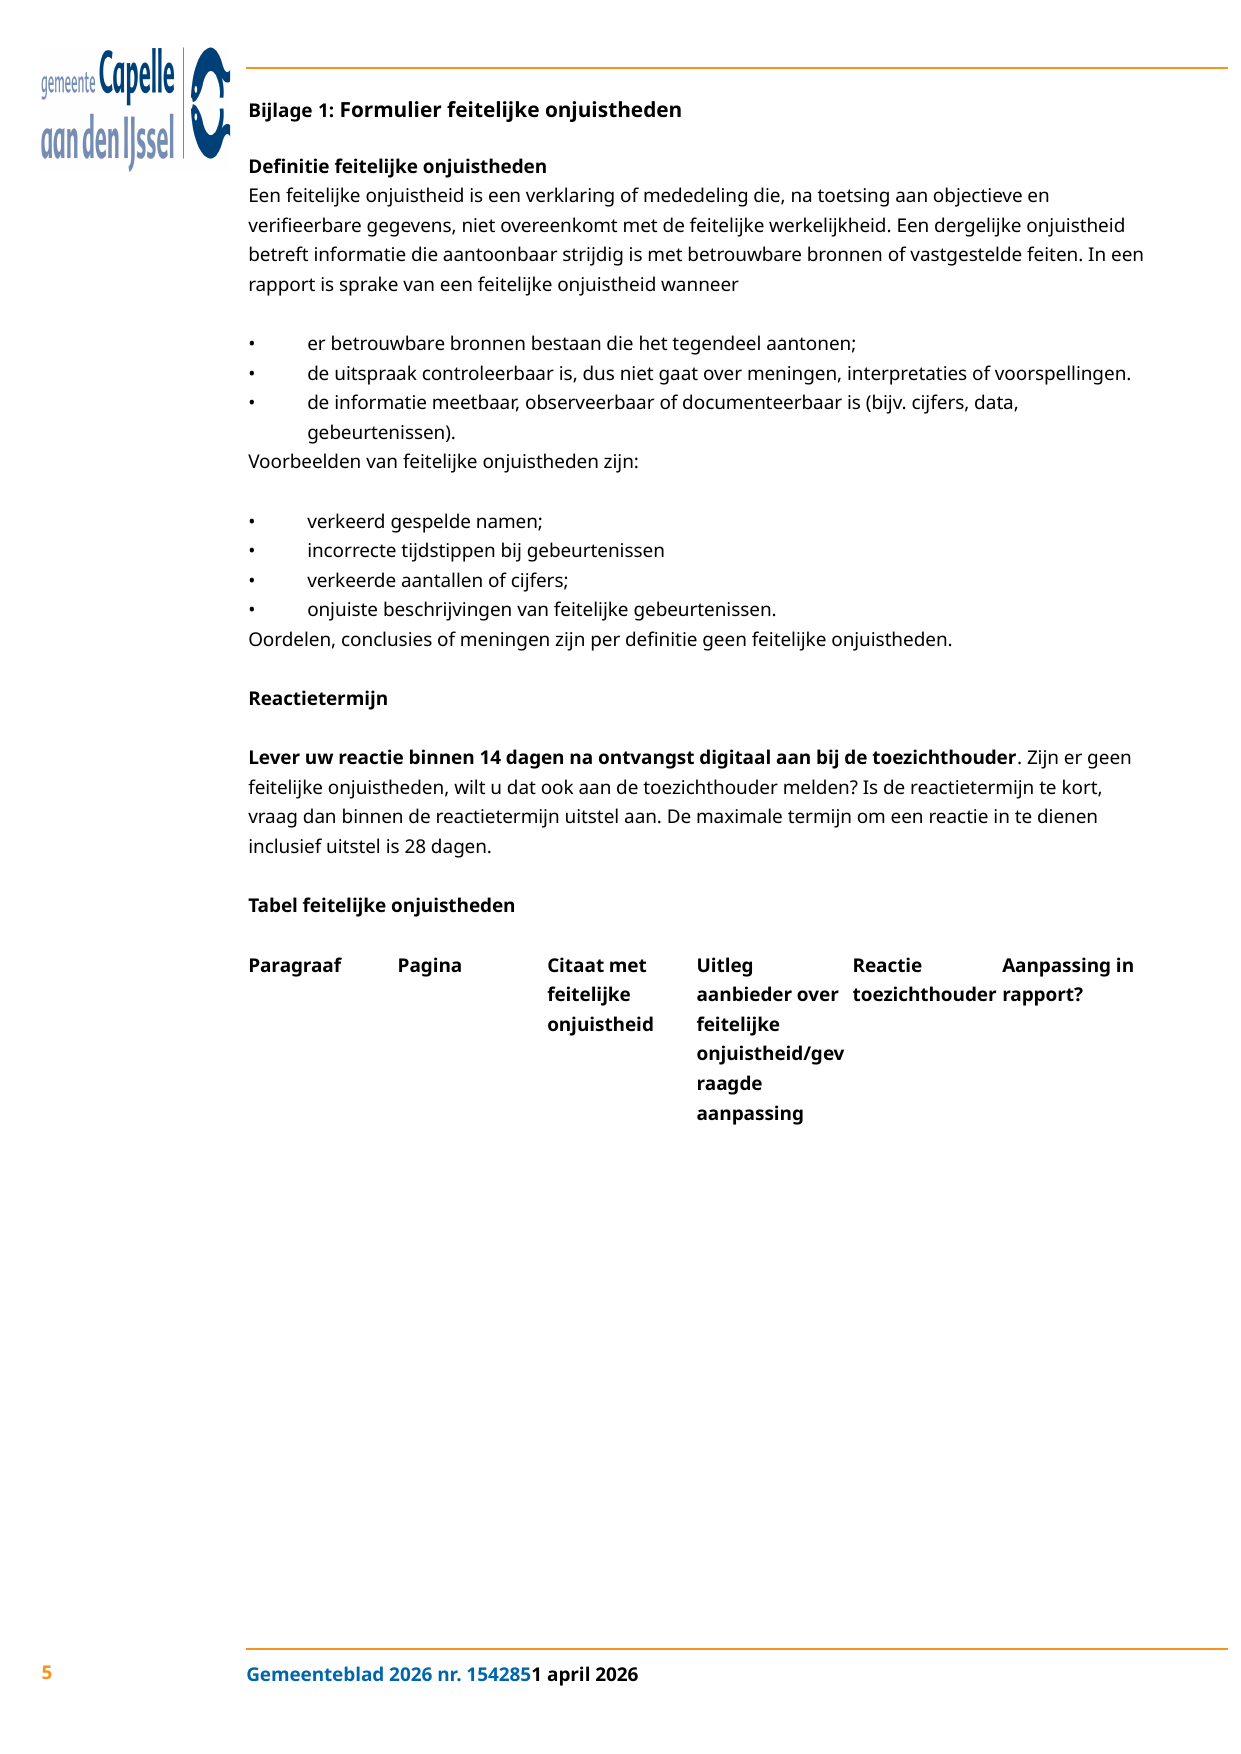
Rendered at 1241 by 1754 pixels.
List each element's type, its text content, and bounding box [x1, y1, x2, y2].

table_cell [696, 1177, 852, 1203]
table_cell [1002, 1254, 1152, 1280]
picture [41, 47, 231, 172]
text Reactietermijn [248, 685, 1152, 711]
list incorrecte tijdstippen bij gebeurtenissen [248, 537, 1152, 563]
table_header Aanpassing in rapport? [1002, 952, 1152, 1125]
text Voorbeelden van feitelijke onjuistheden zijn: [248, 449, 1152, 474]
table_cell [696, 1203, 852, 1228]
table_cell [547, 1203, 696, 1228]
table_cell [853, 1177, 1002, 1203]
list onjuiste beschrijvingen van feitelijke gebeurtenissen. [248, 597, 1152, 622]
table_header Reactie toezichthouder [853, 952, 1002, 1125]
table_cell [1002, 1203, 1152, 1228]
table_cell [696, 1125, 852, 1151]
table_cell [248, 1254, 397, 1280]
table_cell [398, 1203, 547, 1228]
table_cell [547, 1151, 696, 1177]
list de informatie meetbaar, observeerbaar of documenteerbaar is (bijv. cijfers, data, gebeurtenissen). [248, 389, 1152, 445]
table_cell [398, 1125, 547, 1151]
table_cell [1002, 1151, 1152, 1177]
table_cell [853, 1228, 1002, 1254]
list de uitspraak controleerbaar is, dus niet gaat over meningen, interpretaties of voorspellingen. [248, 360, 1152, 386]
table_cell [853, 1254, 1002, 1280]
table_cell [696, 1151, 852, 1177]
text Een feitelijke onjuistheid is een verklaring of mededeling die, na toetsing aan objectieve en verifieerbare gegevens, niet overeenkomt met de feitelijke werkelijkheid. Een dergelijke onjuistheid betreft informatie die aantoonbaar strijdig is met betrouwbare bronnen of vastgestelde feiten. In een rapport is sprake van een feitelijke onjuistheid wanneer [248, 182, 1152, 297]
list verkeerde aantallen of cijfers; [248, 567, 1152, 593]
table_header Citaat met feitelijke onjuistheid [547, 952, 696, 1125]
text Bijlage 1: Formulier feitelijke onjuistheden [248, 95, 1152, 123]
table_cell [248, 1228, 397, 1254]
table_cell [248, 1151, 397, 1177]
list verkeerd gespelde namen; [248, 508, 1152, 534]
table_cell [398, 1228, 547, 1254]
text Lever uw reactie binnen 14 dagen na ontvangst digitaal aan bij de toezichthouder. Zijn er geen feitelijke onjuistheden, wilt u dat ook aan de toezichthouder melden? Is de reactietermijn te kort, vraag dan binnen de reactietermijn uitstel aan. De maximale termijn om een reactie in te dienen inclusief uitstel is 28 dagen. [248, 744, 1152, 859]
table_cell [1002, 1228, 1152, 1254]
table_cell [853, 1125, 1002, 1151]
table_header Pagina [398, 952, 547, 1125]
table_cell [547, 1125, 696, 1151]
text Definitie feitelijke onjuistheden [248, 153, 1152, 179]
table_cell [547, 1177, 696, 1203]
table_cell [398, 1151, 547, 1177]
table_cell [248, 1177, 397, 1203]
text Oordelen, conclusies of meningen zijn per definitie geen feitelijke onjuistheden. [248, 626, 1152, 652]
table_cell [1002, 1125, 1152, 1151]
table_cell [696, 1254, 852, 1280]
table_cell [1002, 1177, 1152, 1203]
table_header Uitleg aanbieder over feitelijke onjuistheid/gevraagde aanpassing [696, 952, 852, 1125]
table_header Paragraaf [248, 952, 397, 1125]
list er betrouwbare bronnen bestaan die het tegendeel aantonen; [248, 330, 1152, 356]
table_cell [547, 1254, 696, 1280]
table_cell [398, 1177, 547, 1203]
table_cell [248, 1125, 397, 1151]
table_cell [547, 1228, 696, 1254]
text Tabel feitelijke onjuistheden [248, 892, 1152, 918]
table_cell [853, 1151, 1002, 1177]
table_cell [853, 1203, 1002, 1228]
table_cell [398, 1254, 547, 1280]
table_cell [696, 1228, 852, 1254]
table_cell [248, 1203, 397, 1228]
